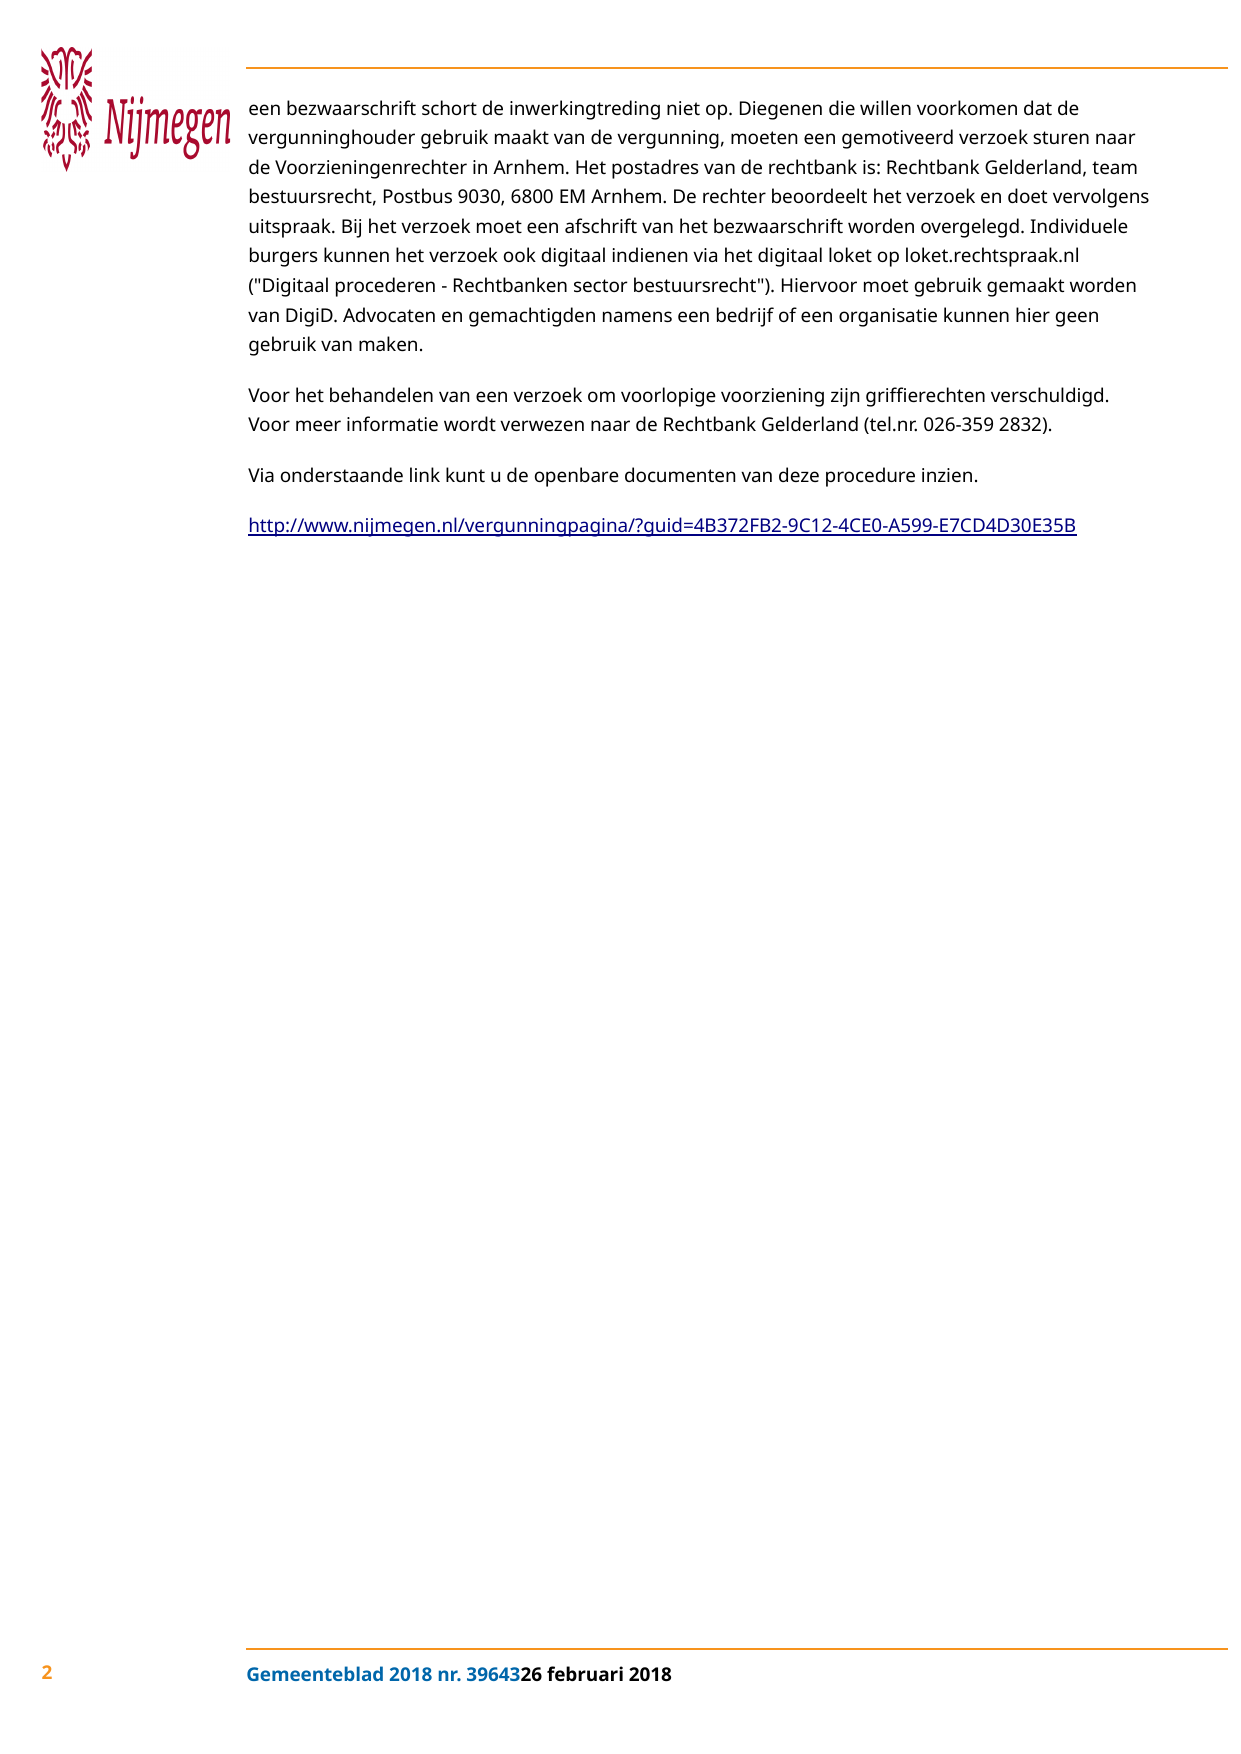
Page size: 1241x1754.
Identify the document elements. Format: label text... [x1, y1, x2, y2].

picture [41, 47, 231, 172]
text een bezwaarschrift schort de inwerkingtreding niet op. Diegenen die willen voorkomen dat de vergunninghouder gebruik maakt van de vergunning, moeten een gemotiveerd verzoek sturen naar de Voorzieningenrechter in Arnhem. Het postadres van de rechtbank is: Rechtbank Gelderland, team bestuursrecht, Postbus 9030, 6800 EM Arnhem. De rechter beoordeelt het verzoek en doet vervolgens uitspraak. Bij het verzoek moet een afschrift van het bezwaarschrift worden overgelegd. Individuele burgers kunnen het verzoek ook digitaal indienen via het digitaal loket op loket.rechtspraak.nl ("Digitaal procederen - Rechtbanken sector bestuursrecht"). Hiervoor moet gebruik gemaakt worden van DigiD. Advocaten en gemachtigden namens een bedrijf of een organisatie kunnen hier geen gebruik van maken. [248, 95, 1152, 357]
text http://www.nijmegen.nl/vergunningpagina/?guid=4B372FB2-9C12-4CE0-A599-E7CD4D30E35B [248, 512, 1152, 538]
text Voor het behandelen van een verzoek om voorlopige voorziening zijn griffierechten verschuldigd. Voor meer informatie wordt verwezen naar de Rechtbank Gelderland (tel.nr. 026-359 2832). [248, 382, 1152, 437]
text Via onderstaande link kunt u de openbare documenten van deze procedure inzien. [248, 462, 1152, 488]
